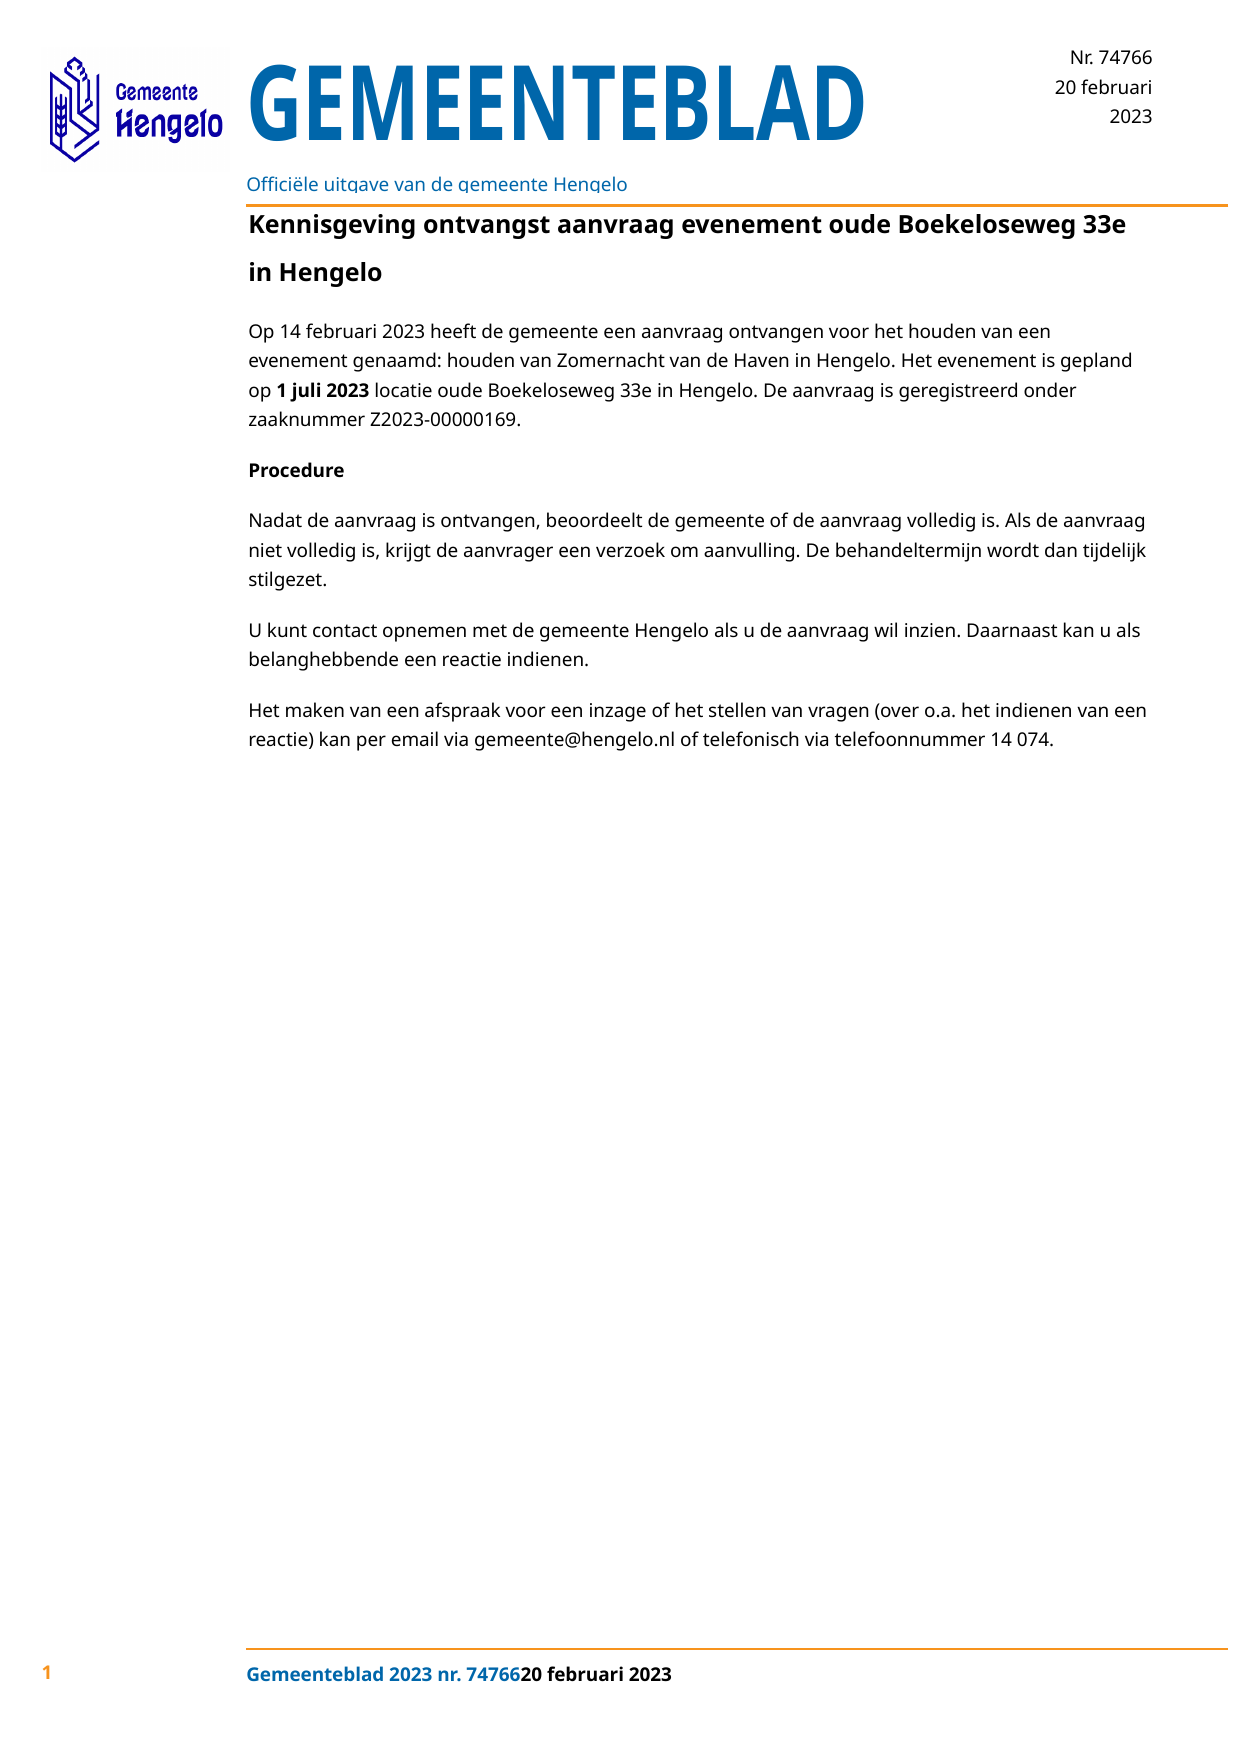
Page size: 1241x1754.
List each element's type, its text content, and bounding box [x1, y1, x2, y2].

text Op 14 februari 2023 heeft de gemeente een aanvraag ontvangen voor het houden van een evenement genaamd: houden van Zomernacht van de Haven in Hengelo. Het evenement is gepland op 1 juli 2023 locatie oude Boekeloseweg 33e in Hengelo. De aanvraag is geregistreerd onder zaaknummer Z2023-00000169. [248, 318, 1152, 432]
text Nadat de aanvraag is ontvangen, beoordeelt de gemeente of de aanvraag volledig is. Als de aanvraag niet volledig is, krijgt de aanvrager een verzoek om aanvulling. De behandeltermijn wordt dan tijdelijk stilgezet. [248, 507, 1152, 592]
text U kunt contact opnemen met de gemeente Hengelo als u de aanvraag wil inzien. Daarnaast kan u als belanghebbende een reactie indienen. [248, 617, 1152, 672]
text Het maken van een afspraak voor een inzage of het stellen van vragen (over o.a. het indienen van een reactie) kan per email via gemeente@hengelo.nl of telefonisch via telefoonnummer 14 074. [248, 697, 1152, 752]
text Kennisgeving ontvangst aanvraag evenement oude Boekeloseweg 33e in Hengelo [248, 207, 1152, 288]
picture [41, 47, 231, 172]
text Procedure [248, 457, 1152, 483]
